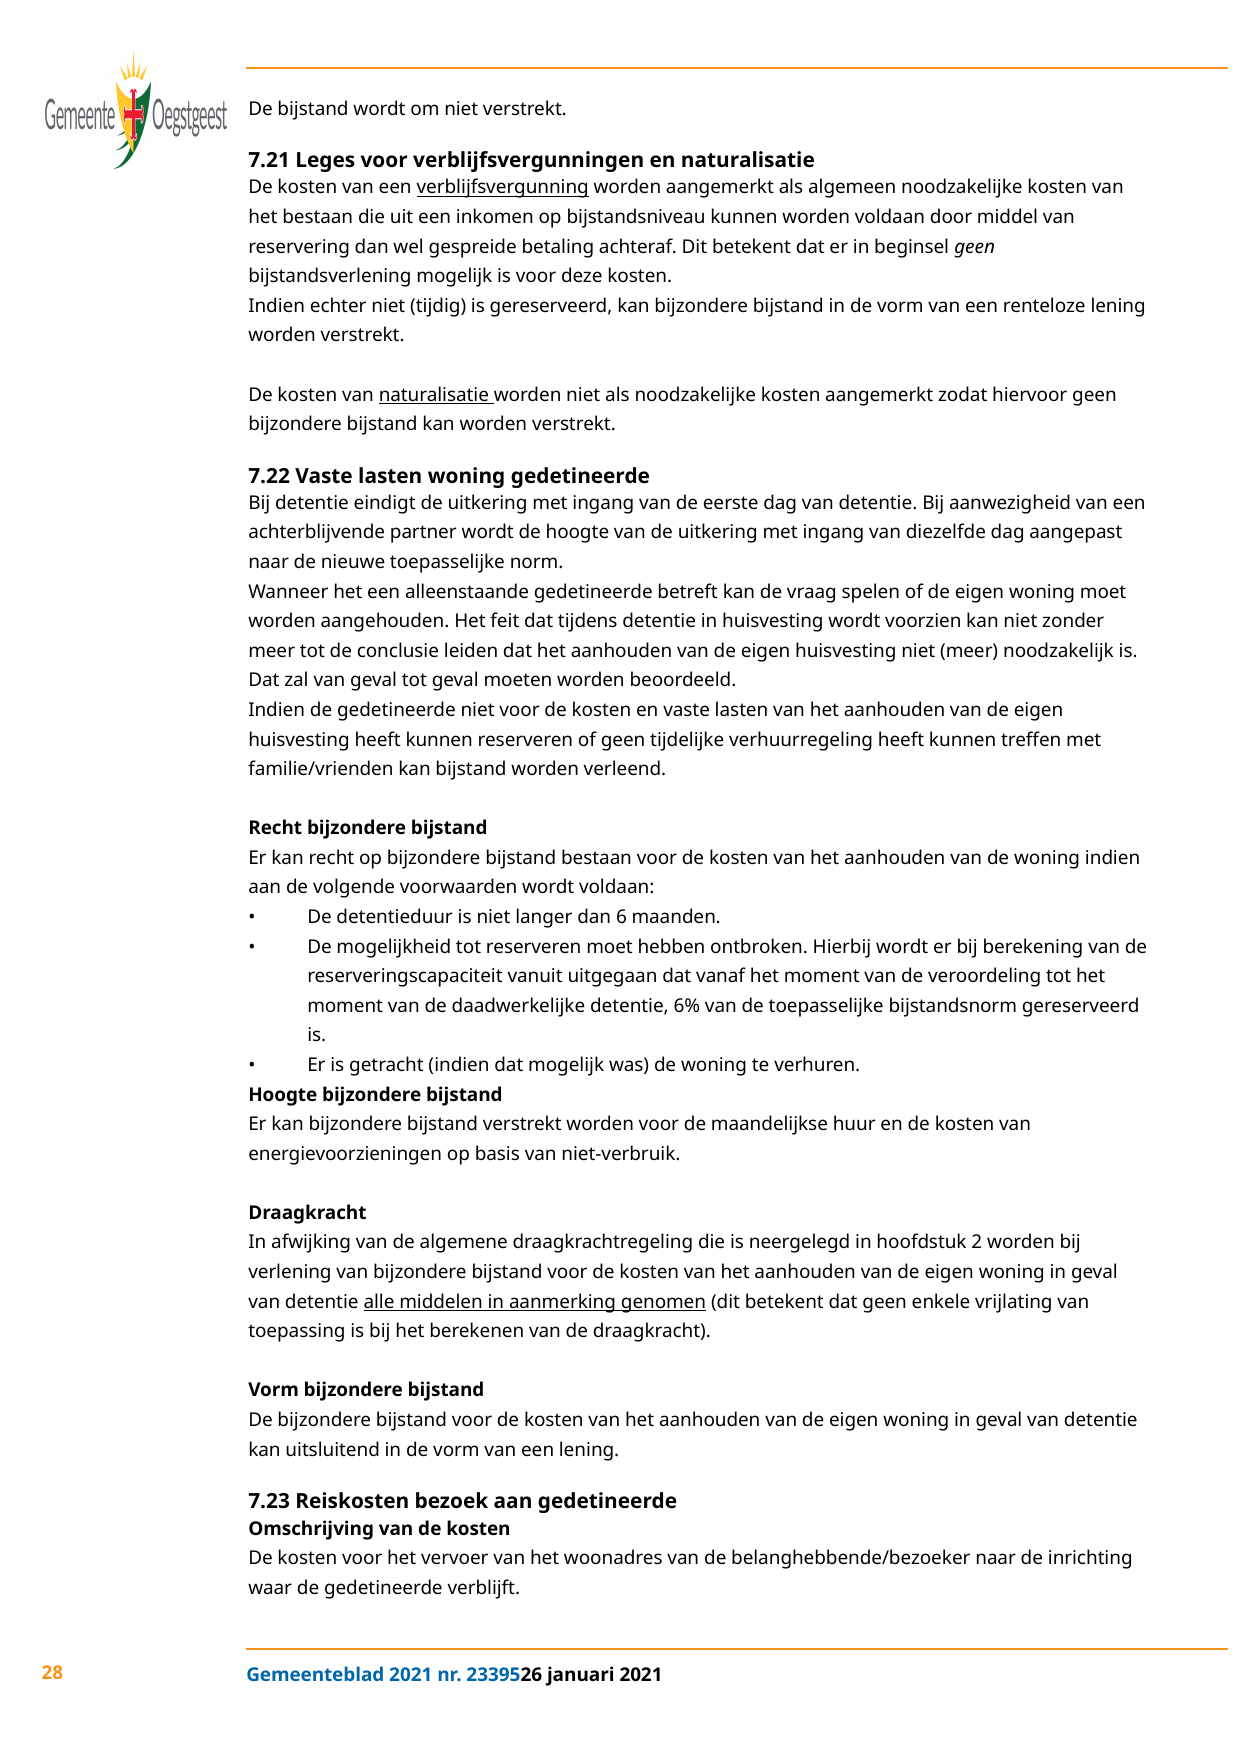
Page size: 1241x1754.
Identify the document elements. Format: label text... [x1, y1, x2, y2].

text Er kan bijzondere bijstand verstrekt worden voor de maandelijkse huur en de kosten van energievoorzieningen op basis van niet-verbruik. [248, 1110, 1152, 1166]
text De kosten van naturalisatie worden niet als noodzakelijke kosten aangemerkt zodat hiervoor geen bijzondere bijstand kan worden verstrekt. [248, 381, 1152, 436]
text De bijstand wordt om niet verstrekt. [248, 95, 1152, 121]
text Draagkracht [248, 1199, 1152, 1225]
text De kosten van een verblijfsvergunning worden aangemerkt als algemeen noodzakelijke kosten van het bestaan die uit een inkomen op bijstandsniveau kunnen worden voldaan door middel van reservering dan wel gespreide betaling achteraf. Dit betekent dat er in beginsel geen bijstandsverlening mogelijk is voor deze kosten. [248, 174, 1152, 288]
text Vorm bijzondere bijstand [248, 1377, 1152, 1402]
text Recht bijzondere bijstand [248, 814, 1152, 840]
text Er kan recht op bijzondere bijstand bestaan voor de kosten van het aanhouden van de woning indien aan de volgende voorwaarden wordt voldaan: [248, 844, 1152, 899]
text 7.23 Reiskosten bezoek aan gedetineerde [248, 1486, 1152, 1515]
list De mogelijkheid tot reserveren moet hebben ontbroken. Hierbij wordt er bij berekening van de reserveringscapaciteit vanuit uitgegaan dat vanaf het moment van de veroordeling tot het moment van de daadwerkelijke detentie, 6% van de toepasselijke bijstandsnorm gereserveerd is. [248, 933, 1152, 1047]
text Omschrijving van de kosten [248, 1515, 1152, 1540]
list De detentieduur is niet langer dan 6 maanden. [248, 903, 1152, 929]
text De kosten voor het vervoer van het woonadres van de belanghebbende/bezoeker naar de inrichting waar de gedetineerde verblijft. [248, 1544, 1152, 1599]
text 7.22 Vaste lasten woning gedetineerde [248, 461, 1152, 489]
text Indien de gedetineerde niet voor de kosten en vaste lasten van het aanhouden van de eigen huisvesting heeft kunnen reserveren of geen tijdelijke verhuurregeling heeft kunnen treffen met familie/vrienden kan bijstand worden verleend. [248, 696, 1152, 781]
text De bijzondere bijstand voor de kosten van het aanhouden van de eigen woning in geval van detentie kan uitsluitend in de vorm van een lening. [248, 1406, 1152, 1462]
picture [41, 47, 231, 172]
list Er is getracht (indien dat mogelijk was) de woning te verhuren. [248, 1051, 1152, 1077]
text Wanneer het een alleenstaande gedetineerde betreft kan de vraag spelen of de eigen woning moet worden aangehouden. Het feit dat tijdens detentie in huisvesting wordt voorzien kan niet zonder meer tot de conclusie leiden dat het aanhouden van de eigen huisvesting niet (meer) noodzakelijk is. Dat zal van geval tot geval moeten worden beoordeeld. [248, 578, 1152, 692]
text Indien echter niet (tijdig) is gereserveerd, kan bijzondere bijstand in de vorm van een renteloze lening worden verstrekt. [248, 292, 1152, 347]
text Bij detentie eindigt de uitkering met ingang van de eerste dag van detentie. Bij aanwezigheid van een achterblijvende partner wordt de hoogte van de uitkering met ingang van diezelfde dag aangepast naar de nieuwe toepasselijke norm. [248, 489, 1152, 574]
text Hoogte bijzondere bijstand [248, 1081, 1152, 1107]
text 7.21 Leges voor verblijfsvergunningen en naturalisatie [248, 145, 1152, 174]
text In afwijking van de algemene draagkrachtregeling die is neergelegd in hoofdstuk 2 worden bij verlening van bijzondere bijstand voor de kosten van het aanhouden van de eigen woning in geval van detentie alle middelen in aanmerking genomen (dit betekent dat geen enkele vrijlating van toepassing is bij het berekenen van de draagkracht). [248, 1229, 1152, 1343]
